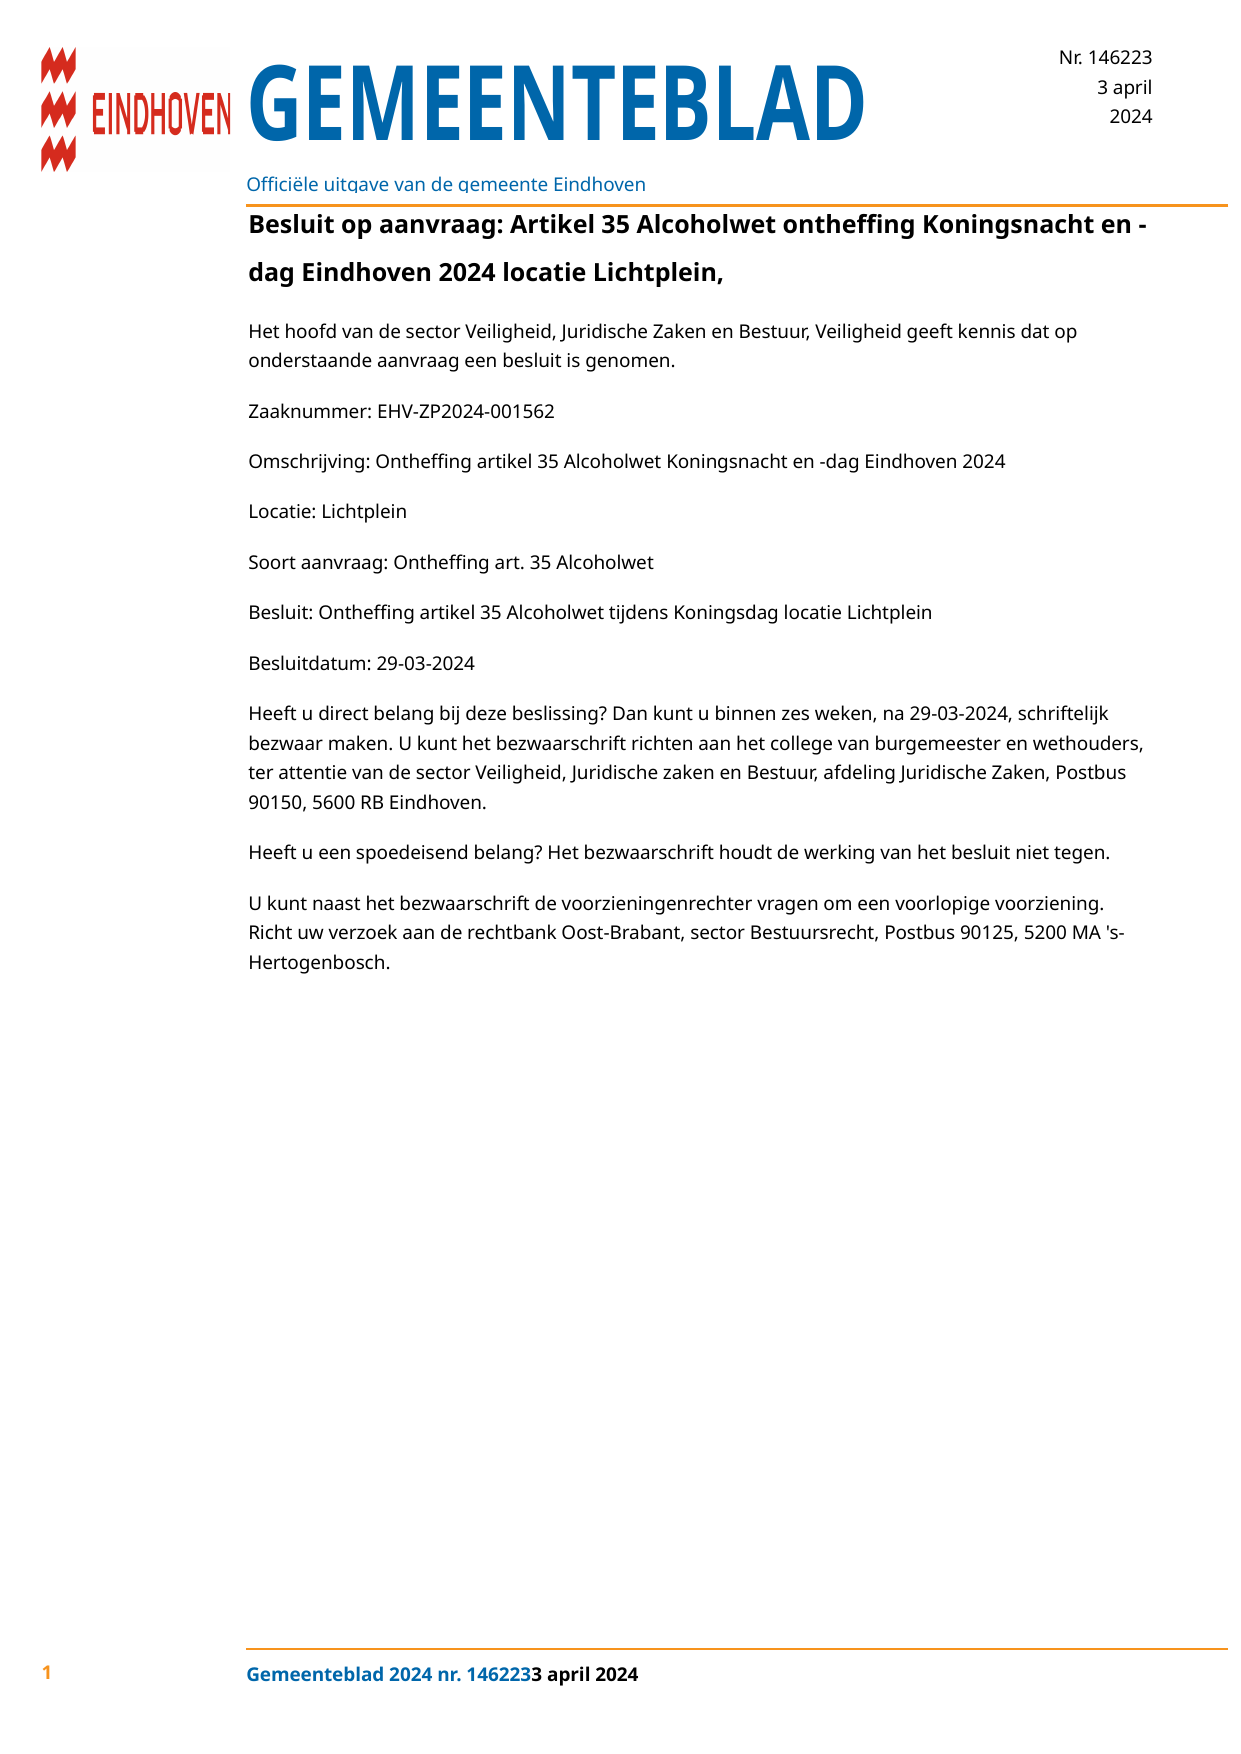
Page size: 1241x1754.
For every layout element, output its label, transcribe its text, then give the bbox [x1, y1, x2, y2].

text Besluit op aanvraag: Artikel 35 Alcoholwet ontheffing Koningsnacht en -dag Eindhoven 2024 locatie Lichtplein, [248, 207, 1152, 288]
text Heeft u direct belang bij deze beslissing? Dan kunt u binnen zes weken, na 29-03-2024, schriftelijk bezwaar maken. U kunt het bezwaarschrift richten aan het college van burgemeester en wethouders, ter attentie van de sector Veiligheid, Juridische zaken en Bestuur, afdeling Juridische Zaken, Postbus 90150, 5600 RB Eindhoven. [248, 700, 1152, 815]
text Zaaknummer: EHV-ZP2024-001562 [248, 398, 1152, 424]
text Het hoofd van de sector Veiligheid, Juridische Zaken en Bestuur, Veiligheid geeft kennis dat op onderstaande aanvraag een besluit is genomen. [248, 318, 1152, 373]
text Besluitdatum: 29-03-2024 [248, 650, 1152, 676]
text Locatie: Lichtplein [248, 499, 1152, 524]
text U kunt naast het bezwaarschrift de voorzieningenrechter vragen om een voorlopige voorziening. Richt uw verzoek aan de rechtbank Oost-Brabant, sector Bestuursrecht, Postbus 90125, 5200 MA 's-Hertogenbosch. [248, 890, 1152, 975]
text Soort aanvraag: Ontheffing art. 35 Alcoholwet [248, 549, 1152, 575]
text Omschrijving: Ontheffing artikel 35 Alcoholwet Koningsnacht en -dag Eindhoven 2024 [248, 448, 1152, 474]
text Heeft u een spoedeisend belang? Het bezwaarschrift houdt de werking van het besluit niet tegen. [248, 839, 1152, 865]
text Besluit: Ontheffing artikel 35 Alcoholwet tijdens Koningsdag locatie Lichtplein [248, 599, 1152, 625]
picture [41, 47, 231, 172]
